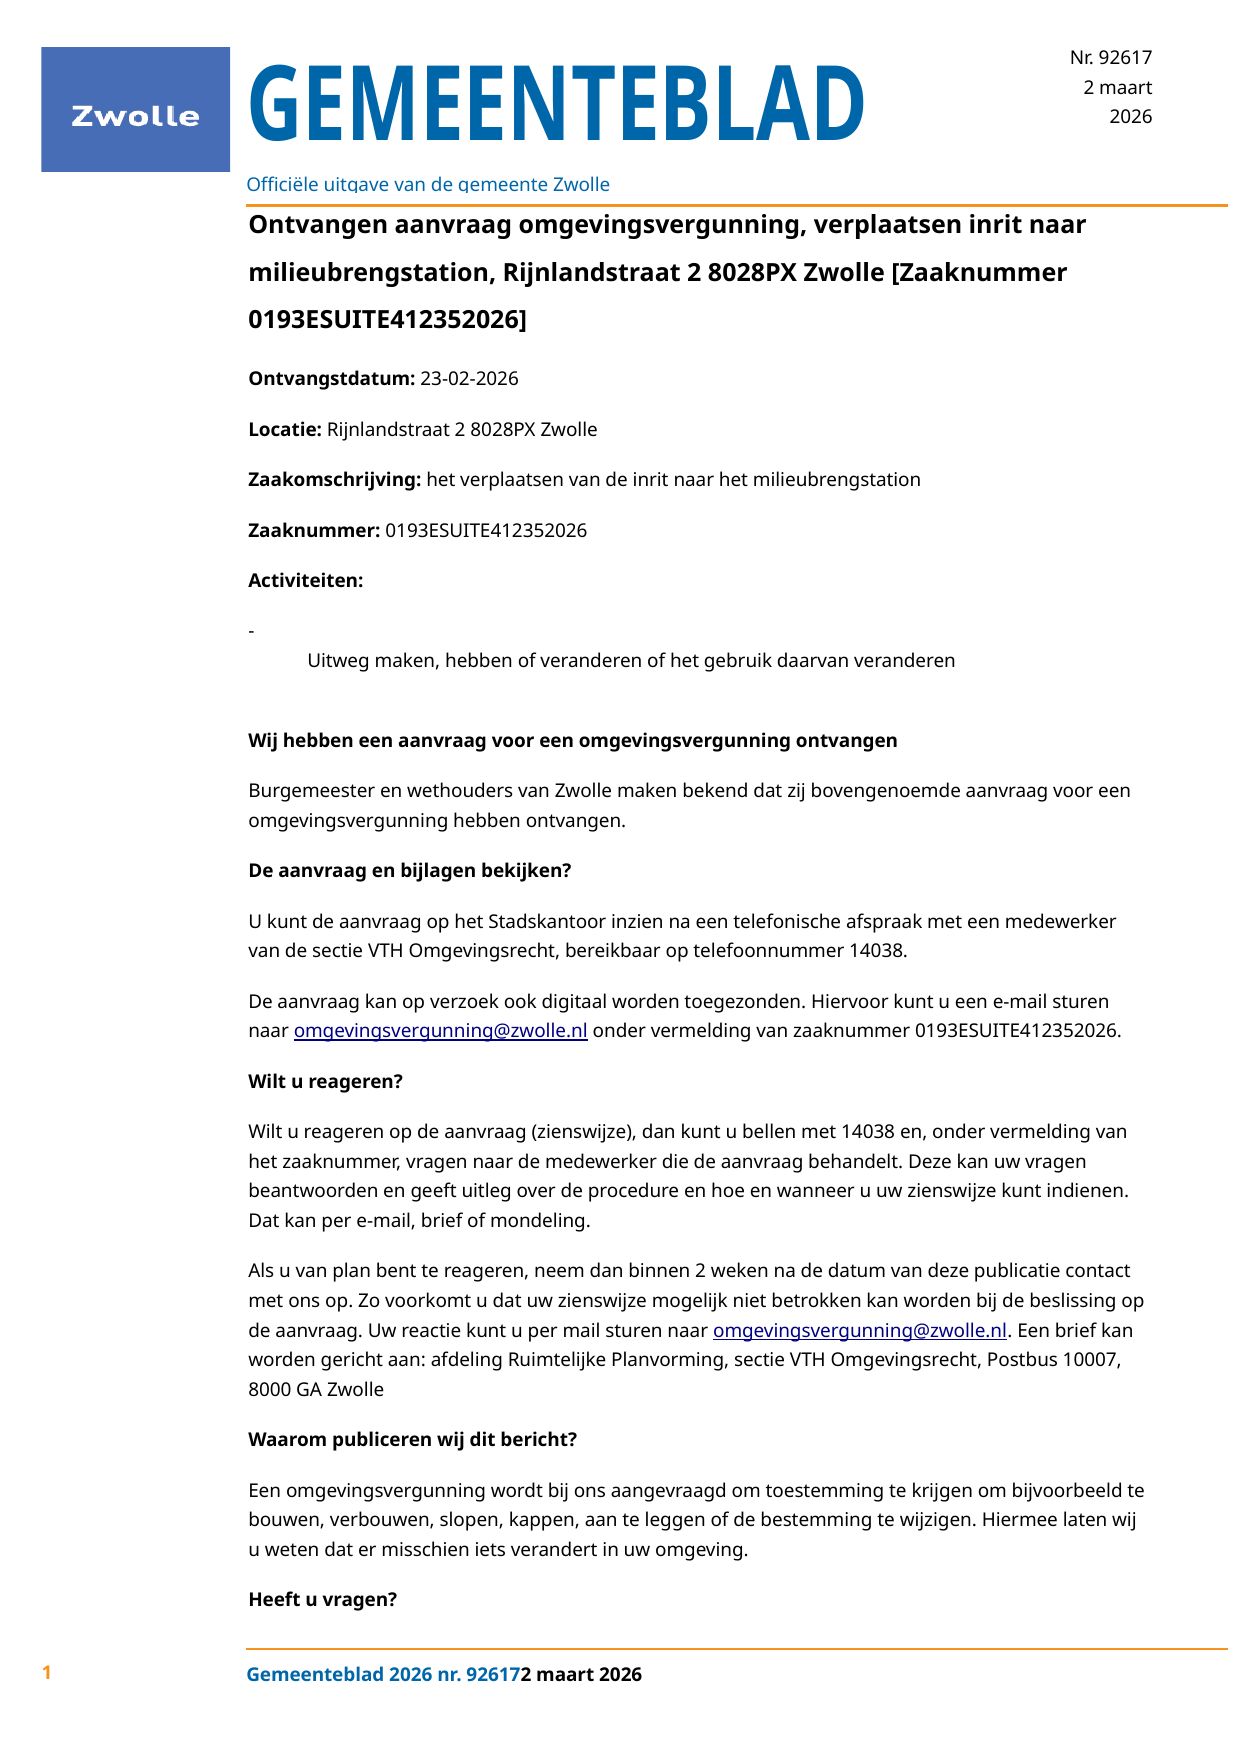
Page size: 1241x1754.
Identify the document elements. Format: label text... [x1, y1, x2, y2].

list Uitweg maken, hebben of veranderen of het gebruik daarvan veranderen [248, 647, 1152, 673]
text Zaaknummer: 0193ESUITE412352026 [248, 517, 1152, 542]
text Wij hebben een aanvraag voor een omgevingsvergunning ontvangen [248, 727, 1152, 753]
text Een omgevingsvergunning wordt bij ons aangevraagd om toestemming te krijgen om bijvoorbeeld te bouwen, verbouwen, slopen, kappen, aan te leggen of de bestemming te wijzigen. Hiermee laten wij u weten dat er misschien iets verandert in uw omgeving. [248, 1477, 1152, 1562]
text Activiteiten: [248, 567, 1152, 593]
text Burgemeester en wethouders van Zwolle maken bekend dat zij bovengenoemde aanvraag voor een omgevingsvergunning hebben ontvangen. [248, 778, 1152, 833]
text De aanvraag en bijlagen bekijken? [248, 858, 1152, 883]
text Wilt u reageren op de aanvraag (zienswijze), dan kunt u bellen met 14038 en, onder vermelding van het zaaknummer, vragen naar de medewerker die de aanvraag behandelt. Deze kan uw vragen beantwoorden en geeft uitleg over de procedure en hoe en wanneer u uw zienswijze kunt indienen. Dat kan per e-mail, brief of mondeling. [248, 1118, 1152, 1233]
text Ontvangen aanvraag omgevingsvergunning, verplaatsen inrit naar milieubrengstation, Rijnlandstraat 2 8028PX Zwolle [Zaaknummer 0193ESUITE412352026] [248, 207, 1152, 336]
text Als u van plan bent te reageren, neem dan binnen 2 weken na de datum van deze publicatie contact met ons op. Zo voorkomt u dat uw zienswijze mogelijk niet betrokken kan worden bij de beslissing op de aanvraag. Uw reactie kunt u per mail sturen naar omgevingsvergunning@zwolle.nl. Een brief kan worden gericht aan: afdeling Ruimtelijke Planvorming, sectie VTH Omgevingsrecht, Postbus 10007, 8000 GA Zwolle [248, 1258, 1152, 1402]
picture [41, 47, 231, 172]
text Waarom publiceren wij dit bericht? [248, 1426, 1152, 1452]
text U kunt de aanvraag op het Stadskantoor inzien na een telefonische afspraak met een medewerker van de sectie VTH Omgevingsrecht, bereikbaar op telefoonnummer 14038. [248, 908, 1152, 963]
text Heeft u vragen? [248, 1586, 1152, 1612]
text Wilt u reageren? [248, 1068, 1152, 1094]
text De aanvraag kan op verzoek ook digitaal worden toegezonden. Hiervoor kunt u een e-mail sturen naar omgevingsvergunning@zwolle.nl onder vermelding van zaaknummer 0193ESUITE412352026. [248, 988, 1152, 1043]
text Ontvangstdatum: 23-02-2026 [248, 366, 1152, 391]
text Zaakomschrijving: het verplaatsen van de inrit naar het milieubrengstation [248, 466, 1152, 492]
text Locatie: Rijnlandstraat 2 8028PX Zwolle [248, 416, 1152, 442]
